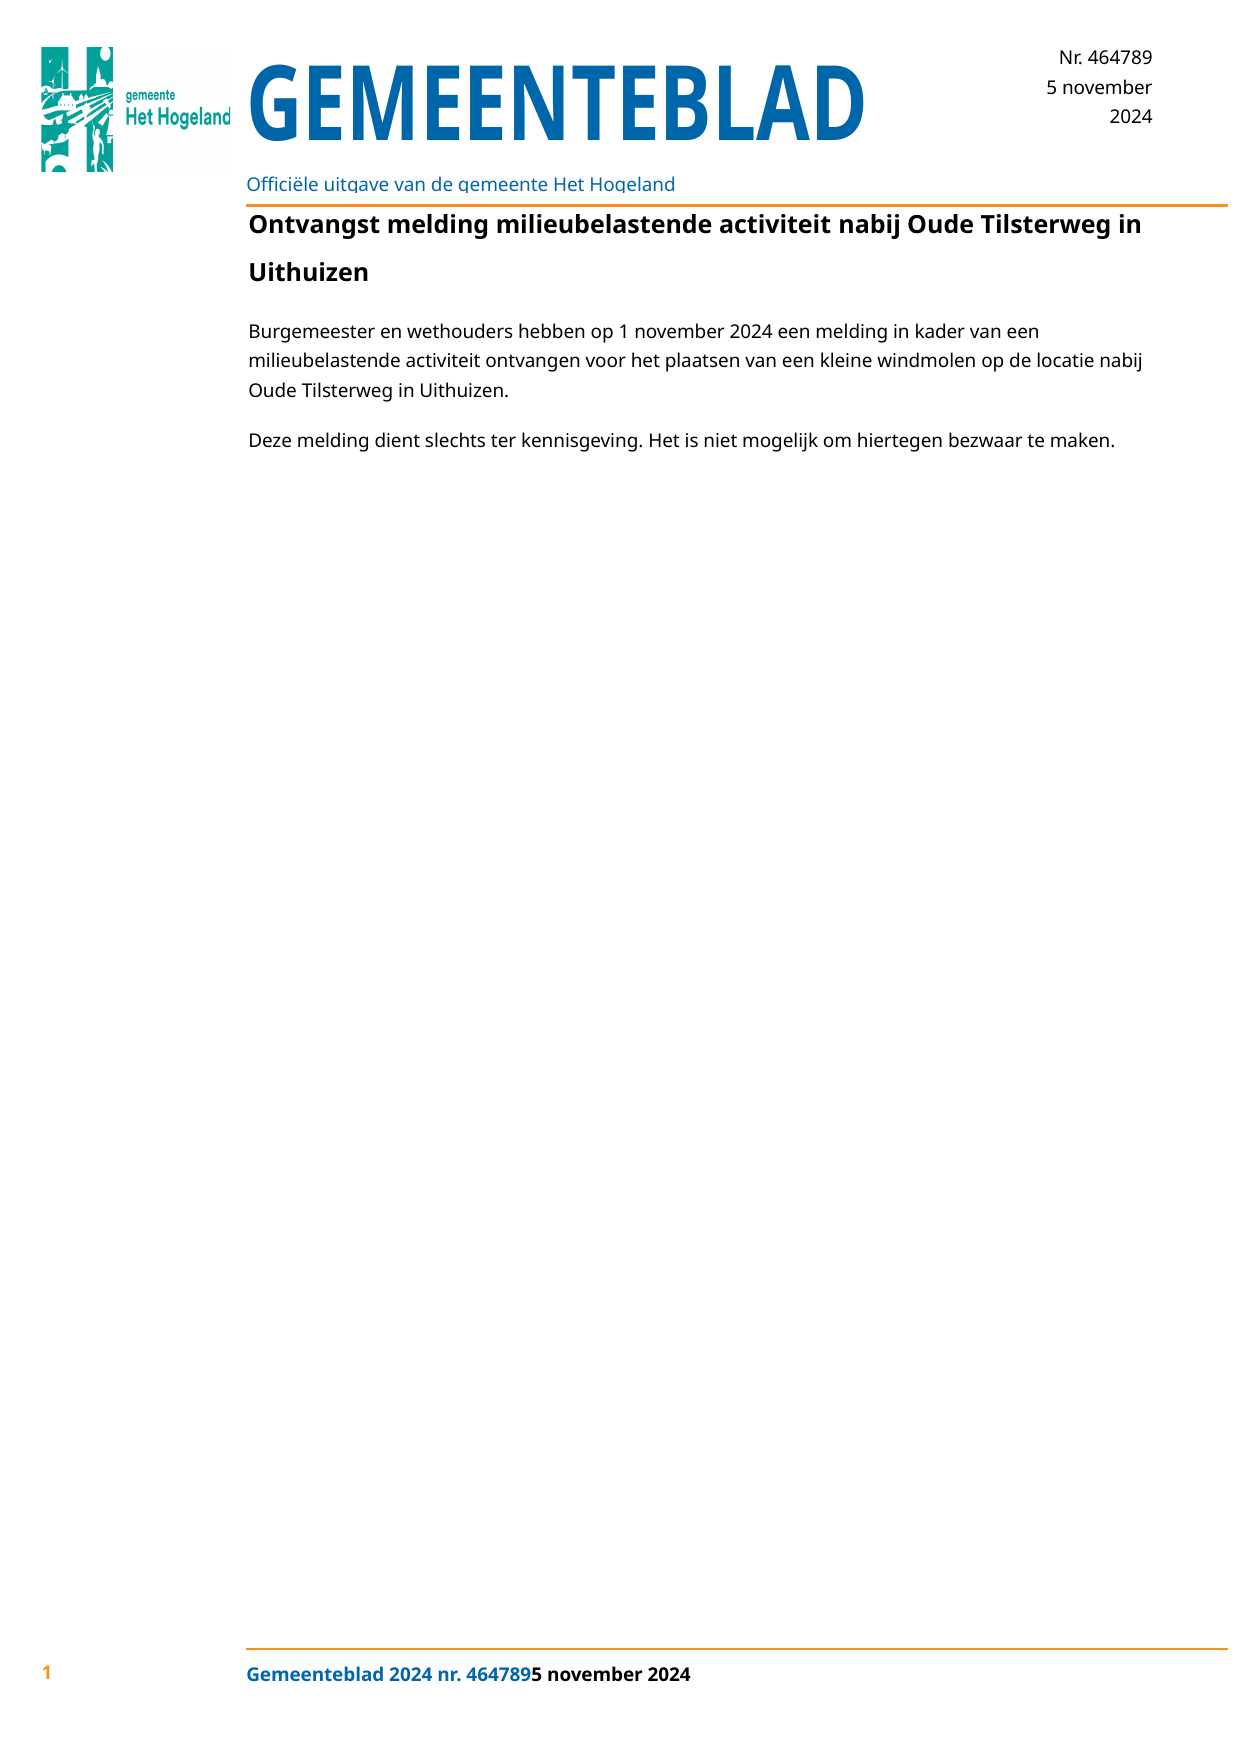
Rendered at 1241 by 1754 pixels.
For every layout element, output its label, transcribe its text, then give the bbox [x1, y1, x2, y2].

text Ontvangst melding milieubelastende activiteit nabij Oude Tilsterweg in Uithuizen [248, 207, 1152, 288]
text Burgemeester en wethouders hebben op 1 november 2024 een melding in kader van een milieubelastende activiteit ontvangen voor het plaatsen van een kleine windmolen op de locatie nabij Oude Tilsterweg in Uithuizen. [248, 318, 1152, 403]
picture [41, 47, 231, 172]
text Deze melding dient slechts ter kennisgeving. Het is niet mogelijk om hiertegen bezwaar te maken. [248, 427, 1152, 453]
